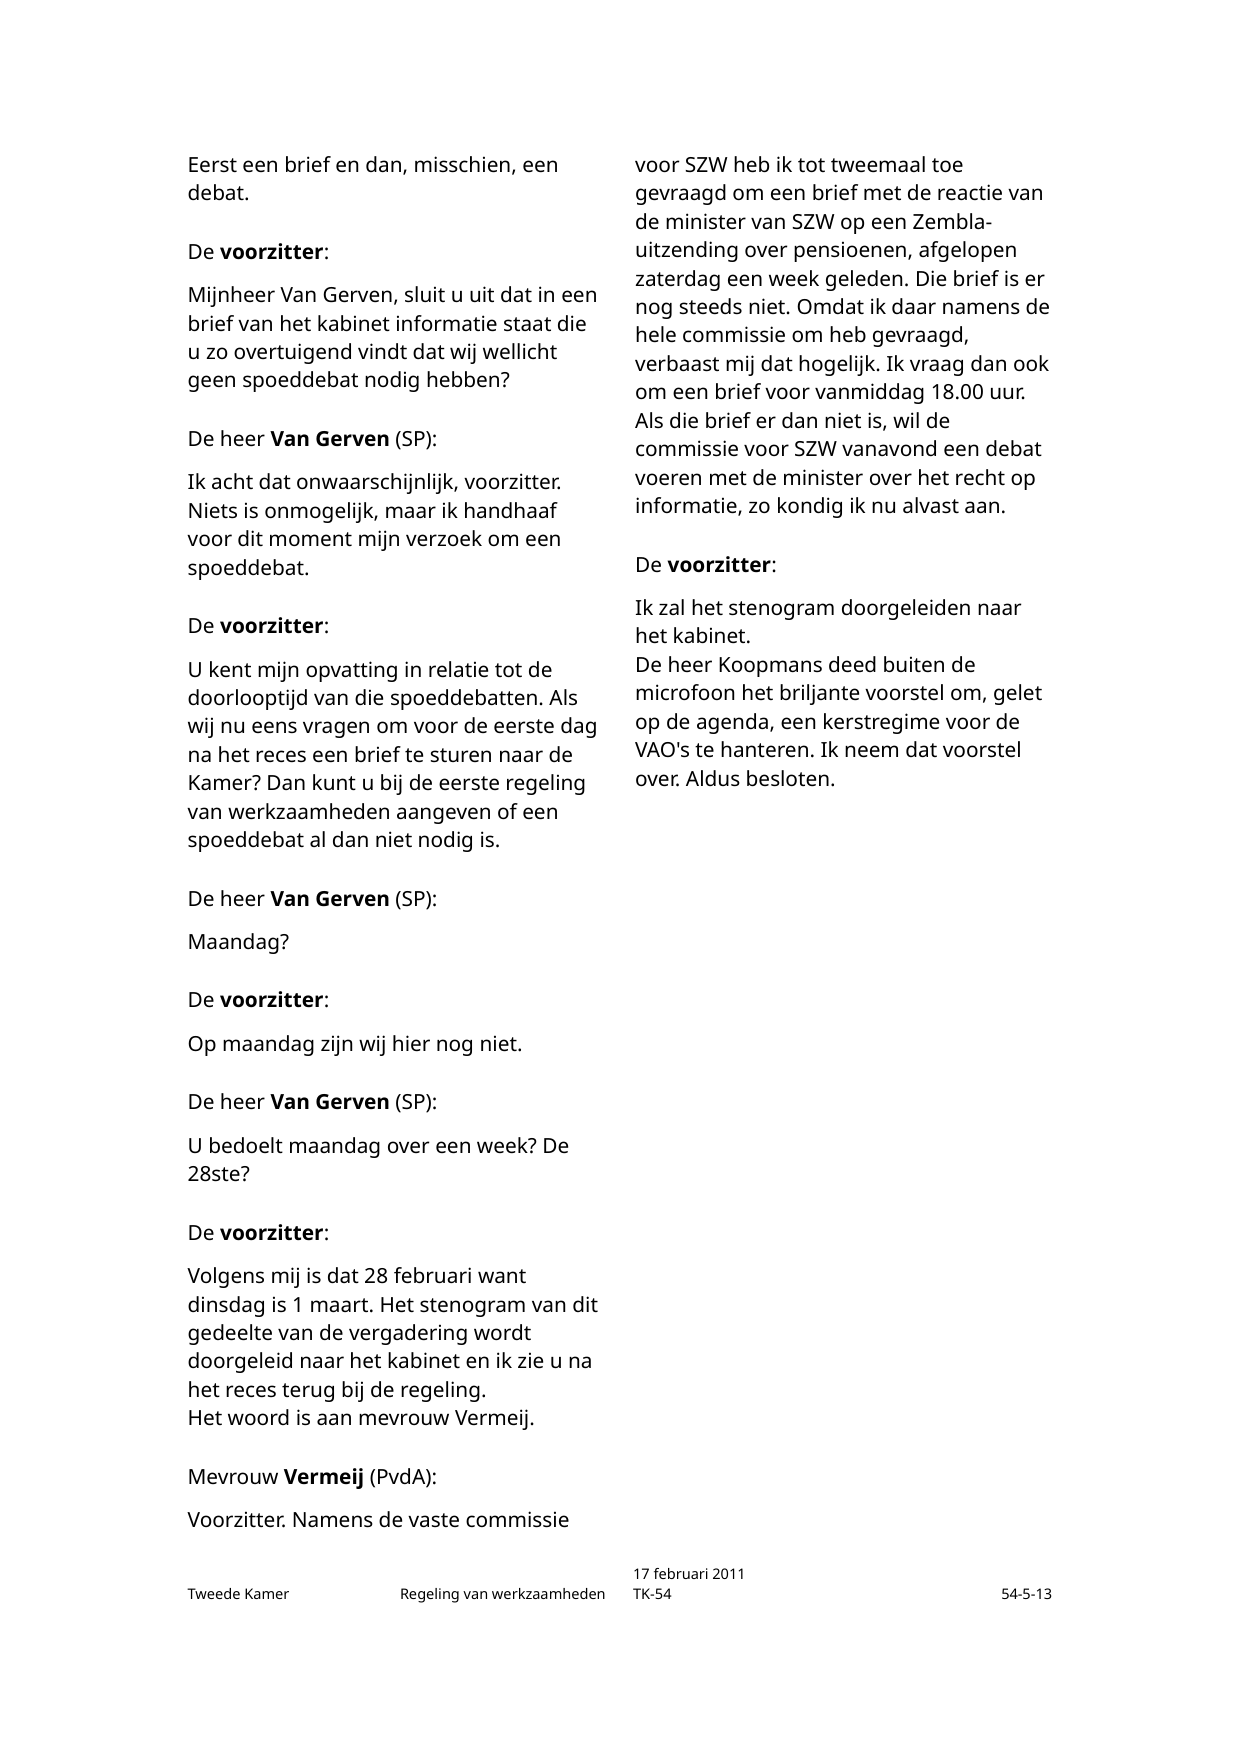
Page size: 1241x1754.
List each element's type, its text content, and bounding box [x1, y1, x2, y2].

text De voorzitter: [187, 986, 605, 1014]
text Mijnheer Van Gerven, sluit u uit dat in een brief van het kabinet informatie staat die u zo overtuigend vindt dat wij wellicht geen spoeddebat nodig hebben? [187, 280, 605, 394]
text Maandag? [187, 927, 605, 956]
text De heer Van Gerven (SP): [187, 884, 605, 912]
text De heer Van Gerven (SP): [187, 1087, 605, 1116]
text Voorzitter. Namens de vaste commissie [187, 1505, 605, 1534]
text Ik acht dat onwaarschijnlijk, voorzitter. Niets is onmogelijk, maar ik handhaaf voor dit moment mijn verzoek om een spoeddebat. [187, 467, 605, 581]
text De voorzitter: [187, 611, 605, 640]
text De voorzitter: [187, 1218, 605, 1246]
text U bedoelt maandag over een week? De 28ste? [187, 1131, 605, 1188]
text De heer Van Gerven (SP): [187, 424, 605, 452]
text Volgens mij is dat 28 februari want dinsdag is 1 maart. Het stenogram van dit gedeelte van de vergadering wordt doorgeleid naar het kabinet en ik zie u na het reces terug bij de regeling. [187, 1261, 605, 1403]
text U kent mijn opvatting in relatie tot de doorlooptijd van die spoeddebatten. Als wij nu eens vragen om voor de eerste dag na het reces een brief te sturen naar de Kamer? Dan kunt u bij de eerste regeling van werkzaamheden aangeven of een spoeddebat al dan niet nodig is. [187, 655, 605, 854]
text Op maandag zijn wij hier nog niet. [187, 1029, 605, 1057]
text De heer Koopmans deed buiten de microfoon het briljante voorstel om, gelet op de agenda, een kerstregime voor de VAO's te hanteren. Ik neem dat voorstel over. Aldus besloten. [635, 650, 1053, 792]
text Eerst een brief en dan, misschien, een debat. [187, 150, 605, 207]
text De voorzitter: [187, 237, 605, 265]
text voor SZW heb ik tot tweemaal toe gevraagd om een brief met de reactie van de minister van SZW op een Zembla-uitzending over pensioenen, afgelopen zaterdag een week geleden. Die brief is er nog steeds niet. Omdat ik daar namens de hele commissie om heb gevraagd, verbaast mij dat hogelijk. Ik vraag dan ook om een brief voor vanmiddag 18.00 uur. Als die brief er dan niet is, wil de commissie voor SZW vanavond een debat voeren met de minister over het recht op informatie, zo kondig ik nu alvast aan. [635, 150, 1053, 520]
text Ik zal het stenogram doorgeleiden naar het kabinet. [635, 593, 1053, 650]
text De voorzitter: [635, 550, 1053, 578]
text Het woord is aan mevrouw Vermeij. [187, 1403, 605, 1432]
text Mevrouw Vermeij (PvdA): [187, 1462, 605, 1490]
